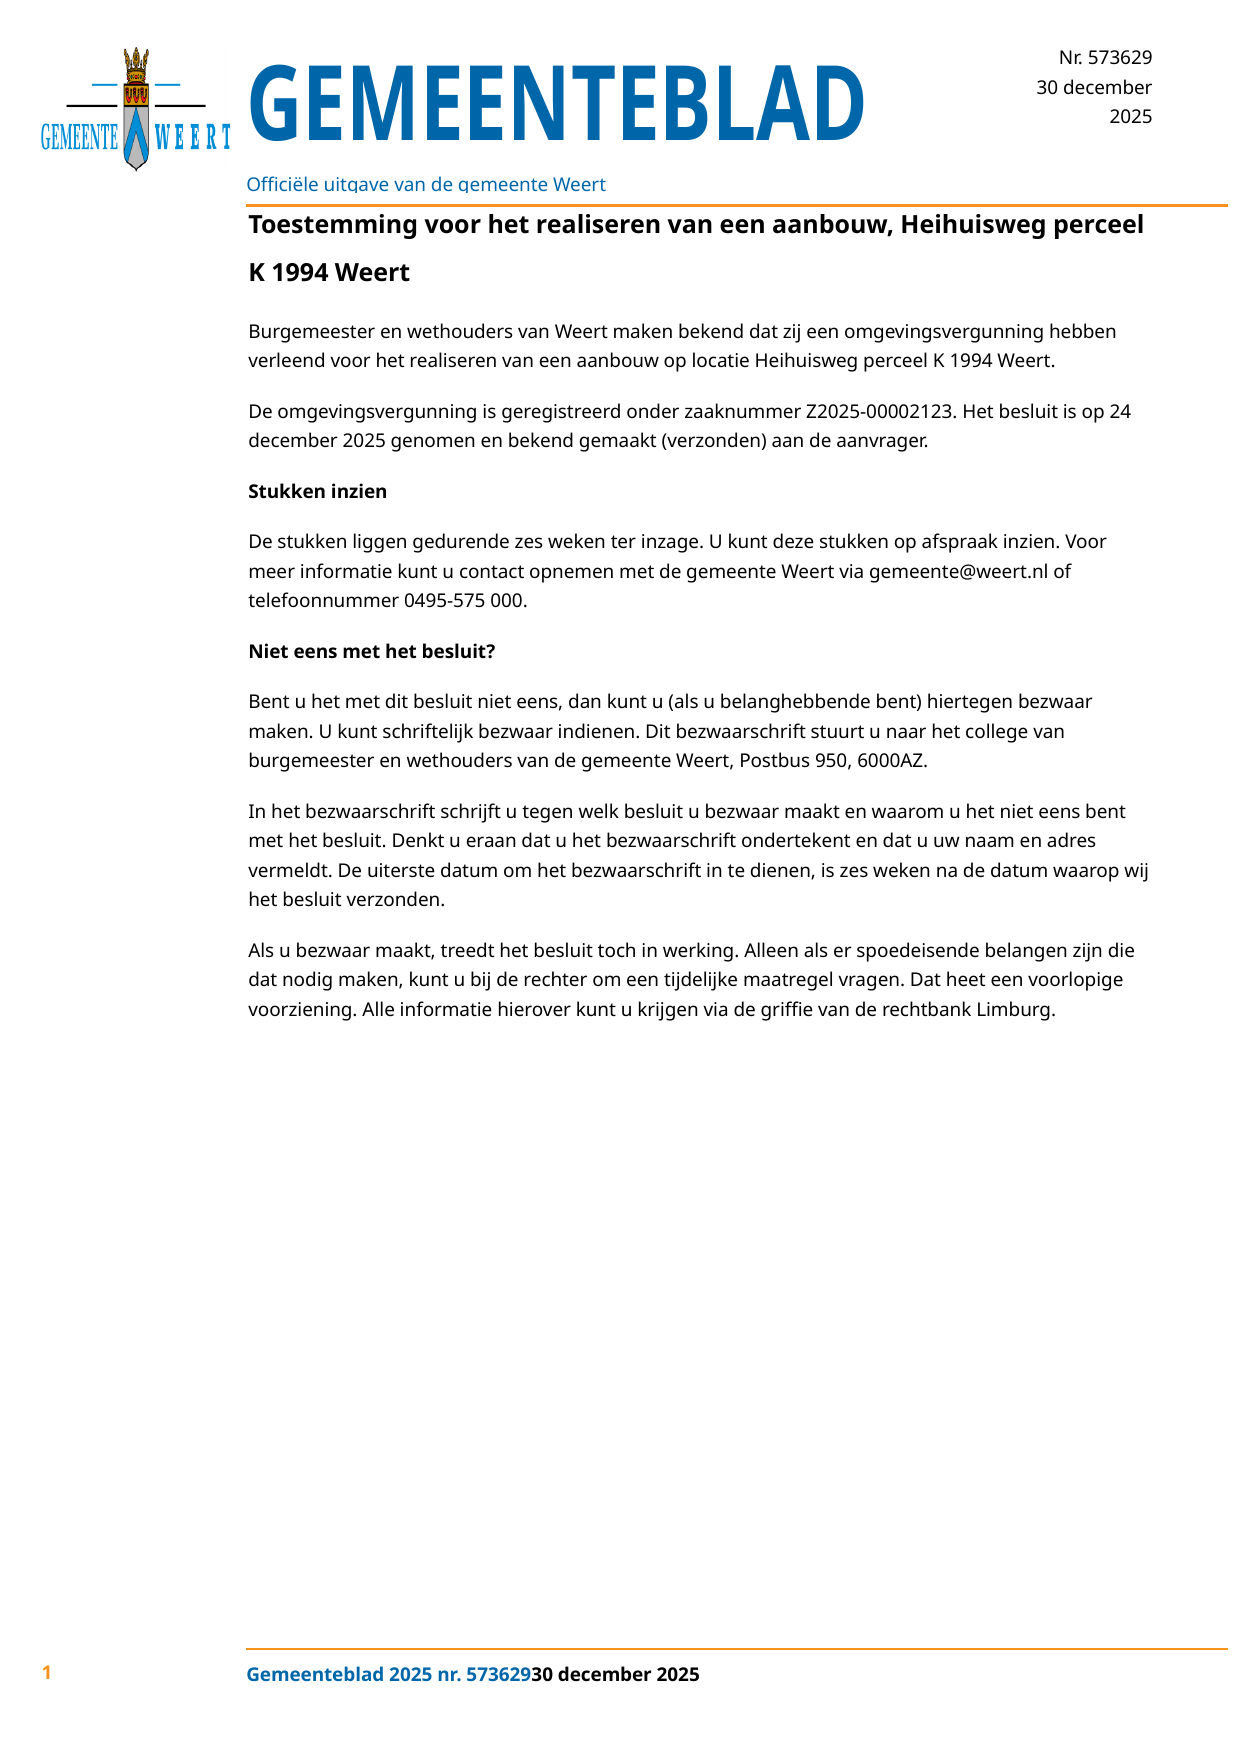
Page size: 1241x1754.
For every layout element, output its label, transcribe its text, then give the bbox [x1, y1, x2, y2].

text Niet eens met het besluit? [248, 638, 1152, 664]
text Burgemeester en wethouders van Weert maken bekend dat zij een omgevingsvergunning hebben verleend voor het realiseren van een aanbouw op locatie Heihuisweg perceel K 1994 Weert. [248, 318, 1152, 373]
text Toestemming voor het realiseren van een aanbouw, Heihuisweg perceel K 1994 Weert [248, 207, 1152, 288]
text De omgevingsvergunning is geregistreerd onder zaaknummer Z2025-00002123. Het besluit is op 24 december 2025 genomen en bekend gemaakt (verzonden) aan de aanvrager. [248, 398, 1152, 453]
text In het bezwaarschrift schrijft u tegen welk besluit u bezwaar maakt en waarom u het niet eens bent met het besluit. Denkt u eraan dat u het bezwaarschrift ondertekent en dat u uw naam en adres vermeldt. De uiterste datum om het bezwaarschrift in te dienen, is zes weken na de datum waarop wij het besluit verzonden. [248, 798, 1152, 912]
text Als u bezwaar maakt, treedt het besluit toch in werking. Alleen als er spoedeisende belangen zijn die dat nodig maken, kunt u bij de rechter om een tijdelijke maatregel vragen. Dat heet een voorlopige voorziening. Alle informatie hierover kunt u krijgen via de griffie van de rechtbank Limburg. [248, 937, 1152, 1022]
text Bent u het met dit besluit niet eens, dan kunt u (als u belanghebbende bent) hiertegen bezwaar maken. U kunt schriftelijk bezwaar indienen. Dit bezwaarschrift stuurt u naar het college van burgemeester en wethouders van de gemeente Weert, Postbus 950, 6000AZ. [248, 688, 1152, 773]
picture [41, 47, 231, 172]
text Stukken inzien [248, 478, 1152, 504]
text De stukken liggen gedurende zes weken ter inzage. U kunt deze stukken op afspraak inzien. Voor meer informatie kunt u contact opnemen met de gemeente Weert via gemeente@weert.nl of telefoonnummer 0495-575 000. [248, 528, 1152, 613]
